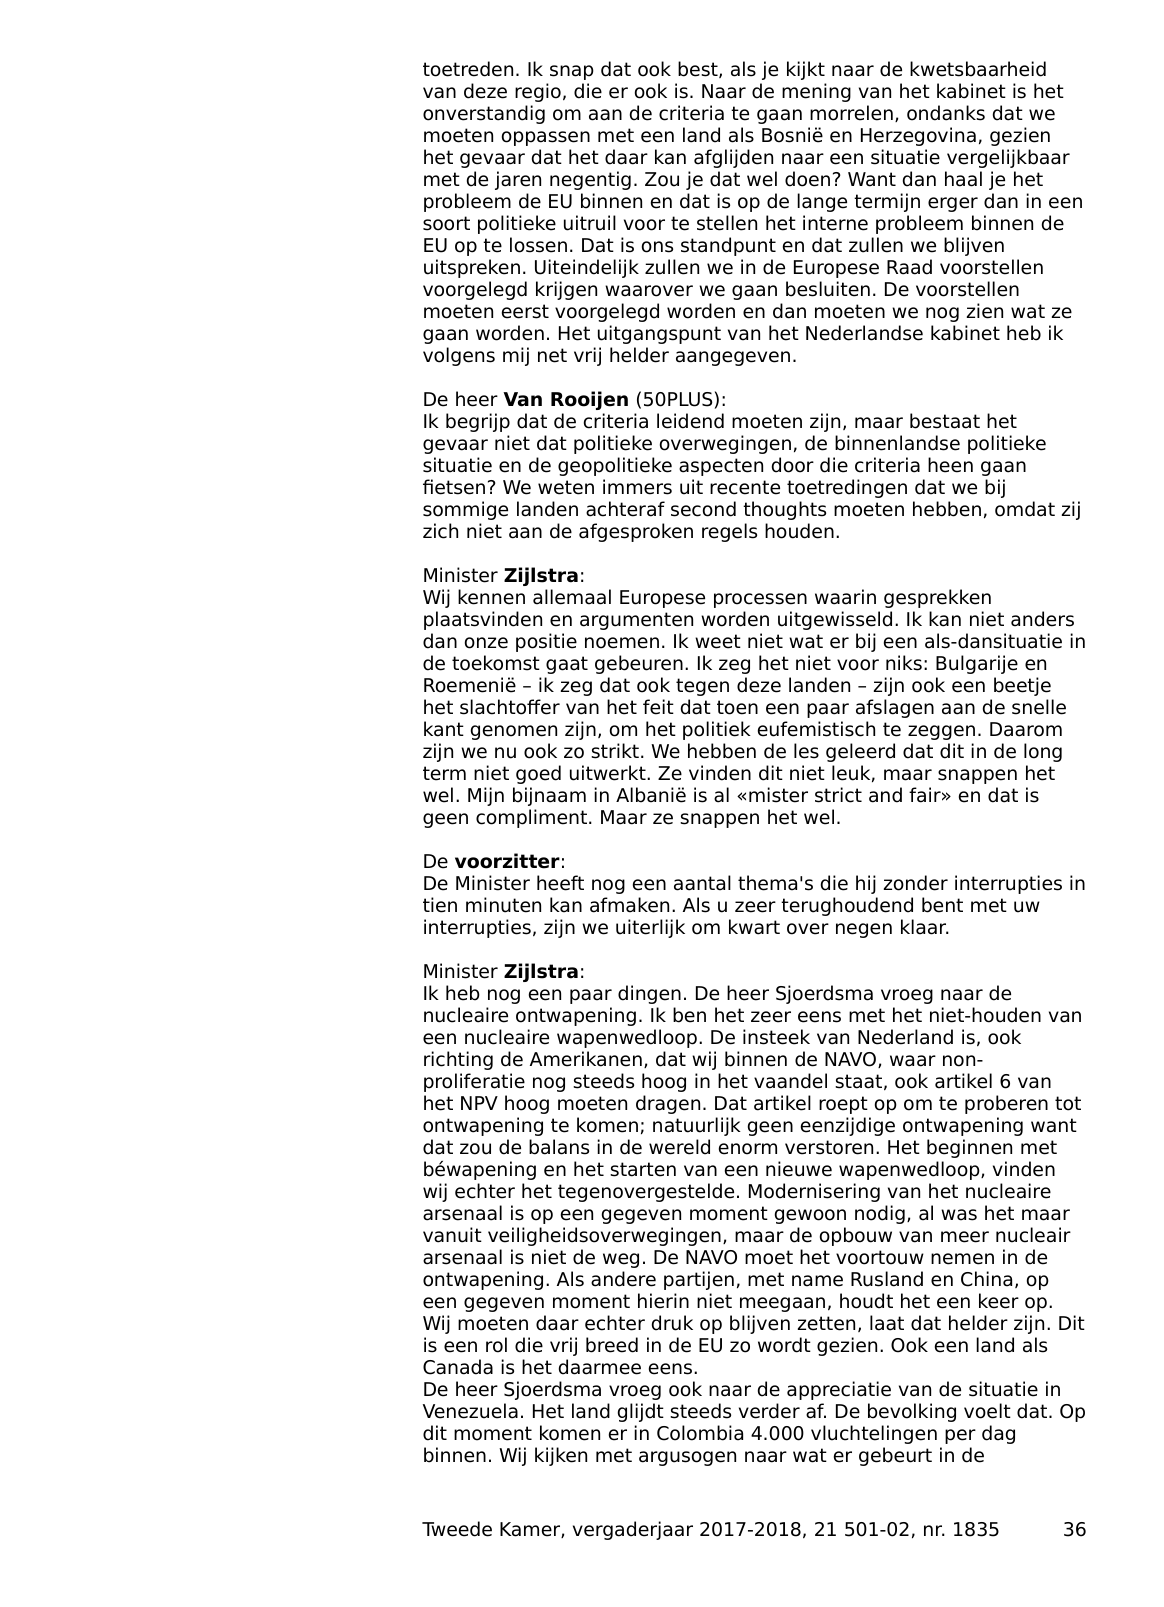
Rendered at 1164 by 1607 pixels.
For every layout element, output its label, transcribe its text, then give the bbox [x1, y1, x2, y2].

text Ik heb nog een paar dingen. De heer Sjoerdsma vroeg naar de nucleaire ontwapening. Ik ben het zeer eens met het niet-houden van een nucleaire wapenwedloop. De insteek van Nederland is, ook richting de Amerikanen, dat wij binnen de NAVO, waar non-proliferatie nog steeds hoog in het vaandel staat, ook artikel 6 van het NPV hoog moeten dragen. Dat artikel roept op om te proberen tot ontwapening te komen; natuurlijk geen eenzijdige ontwapening want dat zou de balans in de wereld enorm verstoren. Het beginnen met béwapening en het starten van een nieuwe wapenwedloop, vinden wij echter het tegenovergestelde. Modernisering van het nucleaire arsenaal is op een gegeven moment gewoon nodig, al was het maar vanuit veiligheidsoverwegingen, maar de opbouw van meer nucleair arsenaal is niet de weg. De NAVO moet het voortouw nemen in de ontwapening. Als andere partijen, met name Rusland en China, op een gegeven moment hierin niet meegaan, houdt het een keer op. Wij moeten daar echter druk op blijven zetten, laat dat helder zijn. Dit is een rol die vrij breed in de EU zo wordt gezien. Ook een land als Canada is het daarmee eens. [422, 983, 1087, 1379]
text De voorzitter: [422, 851, 1087, 873]
text Ik begrijp dat de criteria leidend moeten zijn, maar bestaat het gevaar niet dat politieke overwegingen, de binnenlandse politieke situatie en de geopolitieke aspecten door die criteria heen gaan fietsen? We weten immers uit recente toetredingen dat we bij sommige landen achteraf second thoughts moeten hebben, omdat zij zich niet aan de afgesproken regels houden. [422, 411, 1087, 543]
text Minister Zijlstra: [422, 961, 1087, 983]
text toetreden. Ik snap dat ook best, als je kijkt naar de kwetsbaarheid van deze regio, die er ook is. Naar de mening van het kabinet is het onverstandig om aan de criteria te gaan morrelen, ondanks dat we moeten oppassen met een land als Bosnië en Herzegovina, gezien het gevaar dat het daar kan afglijden naar een situatie vergelijkbaar met de jaren negentig. Zou je dat wel doen? Want dan haal je het probleem de EU binnen en dat is op de lange termijn erger dan in een soort politieke uitruil voor te stellen het interne probleem binnen de EU op te lossen. Dat is ons standpunt en dat zullen we blijven uitspreken. Uiteindelijk zullen we in de Europese Raad voorstellen voorgelegd krijgen waarover we gaan besluiten. De voorstellen moeten eerst voorgelegd worden en dan moeten we nog zien wat ze gaan worden. Het uitgangspunt van het Nederlandse kabinet heb ik volgens mij net vrij helder aangegeven. [422, 59, 1087, 367]
text Minister Zijlstra: [422, 565, 1087, 587]
text Wij kennen allemaal Europese processen waarin gesprekken plaatsvinden en argumenten worden uitgewisseld. Ik kan niet anders dan onze positie noemen. Ik weet niet wat er bij een als-dansituatie in de toekomst gaat gebeuren. Ik zeg het niet voor niks: Bulgarije en Roemenië – ik zeg dat ook tegen deze landen – zijn ook een beetje het slachtoffer van het feit dat toen een paar afslagen aan de snelle kant genomen zijn, om het politiek eufemistisch te zeggen. Daarom zijn we nu ook zo strikt. We hebben de les geleerd dat dit in de long term niet goed uitwerkt. Ze vinden dit niet leuk, maar snappen het wel. Mijn bijnaam in Albanië is al «mister strict and fair» en dat is geen compliment. Maar ze snappen het wel. [422, 587, 1087, 829]
text De Minister heeft nog een aantal thema's die hij zonder interrupties in tien minuten kan afmaken. Als u zeer terughoudend bent met uw interrupties, zijn we uiterlijk om kwart over negen klaar. [422, 873, 1087, 939]
text De heer Van Rooijen (50PLUS): [422, 389, 1087, 411]
text De heer Sjoerdsma vroeg ook naar de appreciatie van de situatie in Venezuela. Het land glijdt steeds verder af. De bevolking voelt dat. Op dit moment komen er in Colombia 4.000 vluchtelingen per dag binnen. Wij kijken met argusogen naar wat er gebeurt in de [422, 1379, 1087, 1467]
